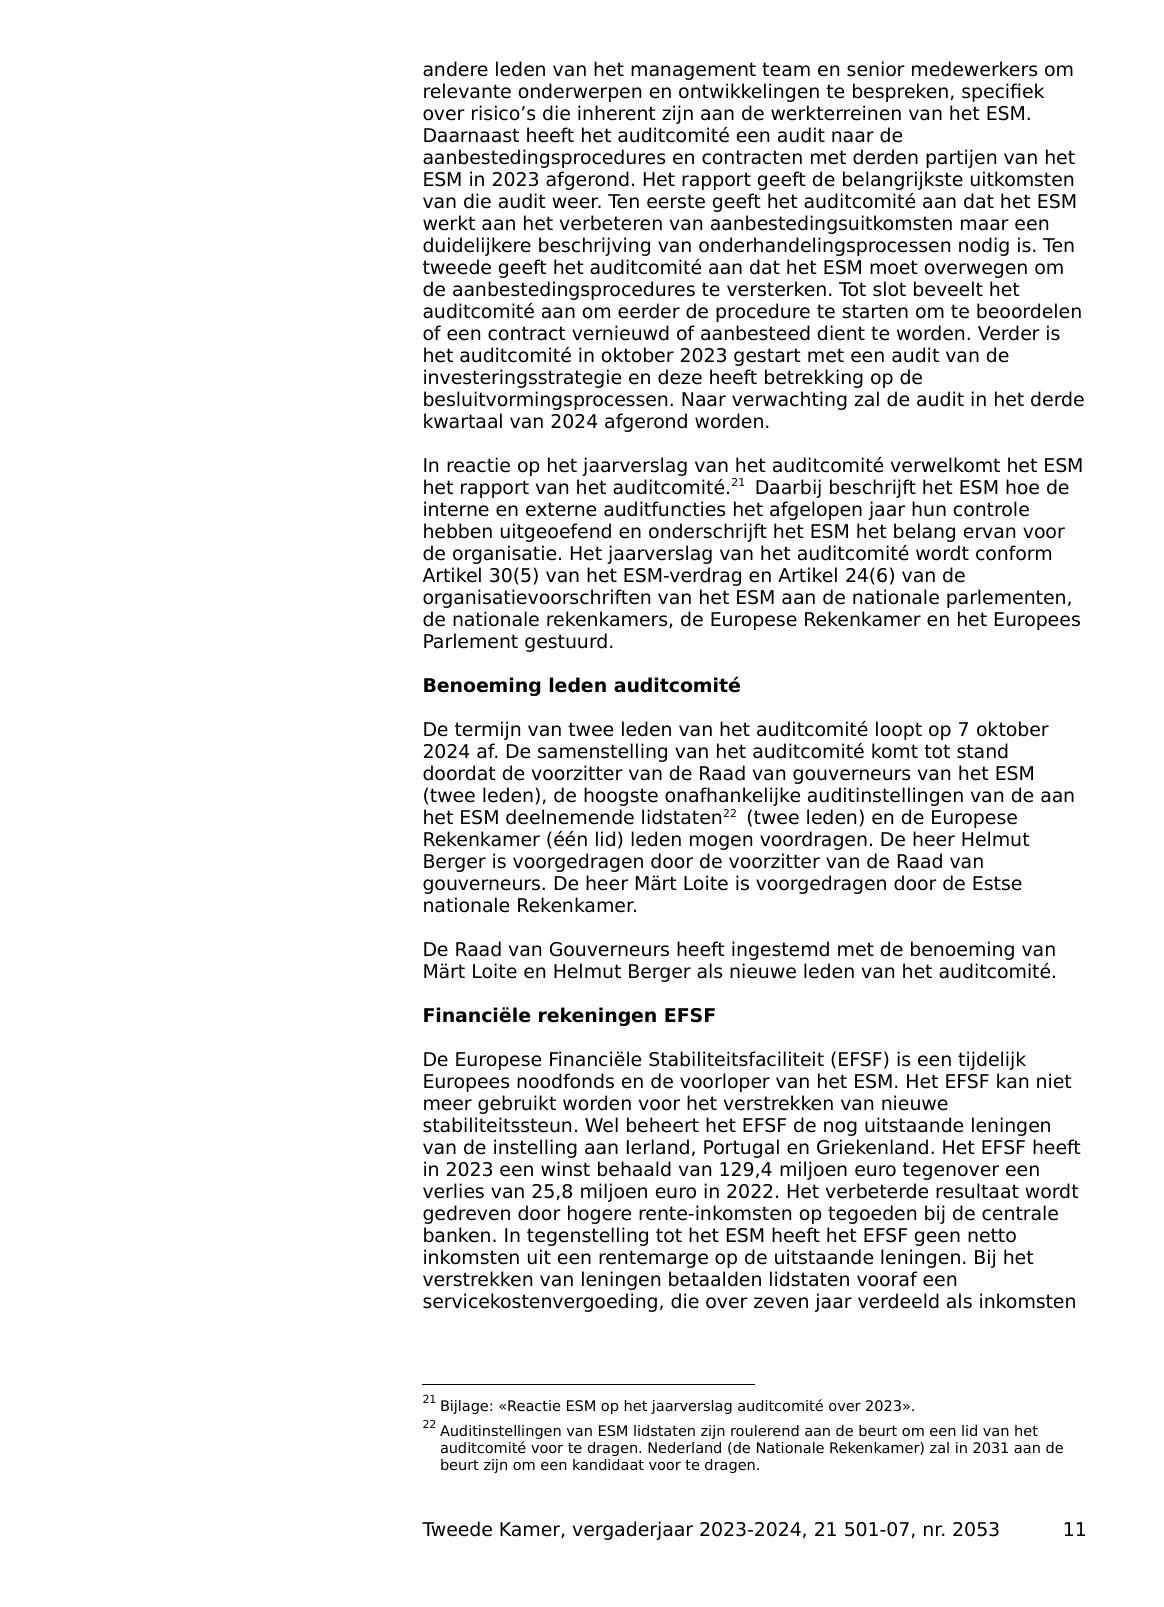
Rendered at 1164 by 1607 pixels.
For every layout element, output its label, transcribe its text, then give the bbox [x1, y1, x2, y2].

text Auditinstellingen van ESM lidstaten zijn roulerend aan de beurt om een lid van het auditcomité voor te dragen. Nederland (de Nationale Rekenkamer) zal in 2031 aan de beurt zijn om een kandidaat voor te dragen. [422, 1418, 1087, 1474]
subtitle Benoeming leden auditcomité [422, 675, 1087, 697]
text De Europese Financiële Stabiliteitsfaciliteit (EFSF) is een tijdelijk Europees noodfonds en de voorloper van het ESM. Het EFSF kan niet meer gebruikt worden voor het verstrekken van nieuwe stabiliteitssteun. Wel beheert het EFSF de nog uitstaande leningen van de instelling aan Ierland, Portugal en Griekenland. Het EFSF heeft in 2023 een winst behaald van 129,4 miljoen euro tegenover een verlies van 25,8 miljoen euro in 2022. Het verbeterde resultaat wordt gedreven door hogere rente-inkomsten op tegoeden bij de centrale banken. In tegenstelling tot het ESM heeft het EFSF geen netto inkomsten uit een rentemarge op de uitstaande leningen. Bij het verstrekken van leningen betaalden lidstaten vooraf een servicekostenvergoeding, die over zeven jaar verdeeld als inkomsten [422, 1049, 1087, 1313]
text De termijn van twee leden van het auditcomité loopt op 7 oktober 2024 af. De samenstelling van het auditcomité komt tot stand doordat de voorzitter van de Raad van gouverneurs van het ESM (twee leden), de hoogste onafhankelijke auditinstellingen van de aan het ESM deelnemende lidstaten (twee leden) en de Europese Rekenkamer (één lid) leden mogen voordragen. De heer Helmut Berger is voorgedragen door de voorzitter van de Raad van gouverneurs. De heer Märt Loite is voorgedragen door de Estse nationale Rekenkamer. [422, 719, 1087, 917]
text De Raad van Gouverneurs heeft ingestemd met de benoeming van Märt Loite en Helmut Berger als nieuwe leden van het auditcomité. [422, 939, 1087, 983]
text In reactie op het jaarverslag van het auditcomité verwelkomt het ESM het rapport van het auditcomité. Daarbij beschrijft het ESM hoe de interne en externe auditfuncties het afgelopen jaar hun controle hebben uitgeoefend en onderschrijft het ESM het belang ervan voor de organisatie. Het jaarverslag van het auditcomité wordt conform Artikel 30(5) van het ESM-verdrag en Artikel 24(6) van de organisatievoorschriften van het ESM aan de nationale parlementen, de nationale rekenkamers, de Europese Rekenkamer en het Europees Parlement gestuurd. [422, 455, 1087, 653]
text andere leden van het management team en senior medewerkers om relevante onderwerpen en ontwikkelingen te bespreken, specifiek over risico’s die inherent zijn aan de werkterreinen van het ESM. Daarnaast heeft het auditcomité een audit naar de aanbestedingsprocedures en contracten met derden partijen van het ESM in 2023 afgerond. Het rapport geeft de belangrijkste uitkomsten van die audit weer. Ten eerste geeft het auditcomité aan dat het ESM werkt aan het verbeteren van aanbestedingsuitkomsten maar een duidelijkere beschrijving van onderhandelingsprocessen nodig is. Ten tweede geeft het auditcomité aan dat het ESM moet overwegen om de aanbestedingsprocedures te versterken. Tot slot beveelt het auditcomité aan om eerder de procedure te starten om te beoordelen of een contract vernieuwd of aanbesteed dient te worden. Verder is het auditcomité in oktober 2023 gestart met een audit van de investeringsstrategie en deze heeft betrekking op de besluitvormingsprocessen. Naar verwachting zal de audit in het derde kwartaal van 2024 afgerond worden. [422, 59, 1087, 433]
text Bijlage: «Reactie ESM op het jaarverslag auditcomité over 2023». [422, 1393, 1087, 1416]
subtitle Financiële rekeningen EFSF [422, 1005, 1087, 1027]
